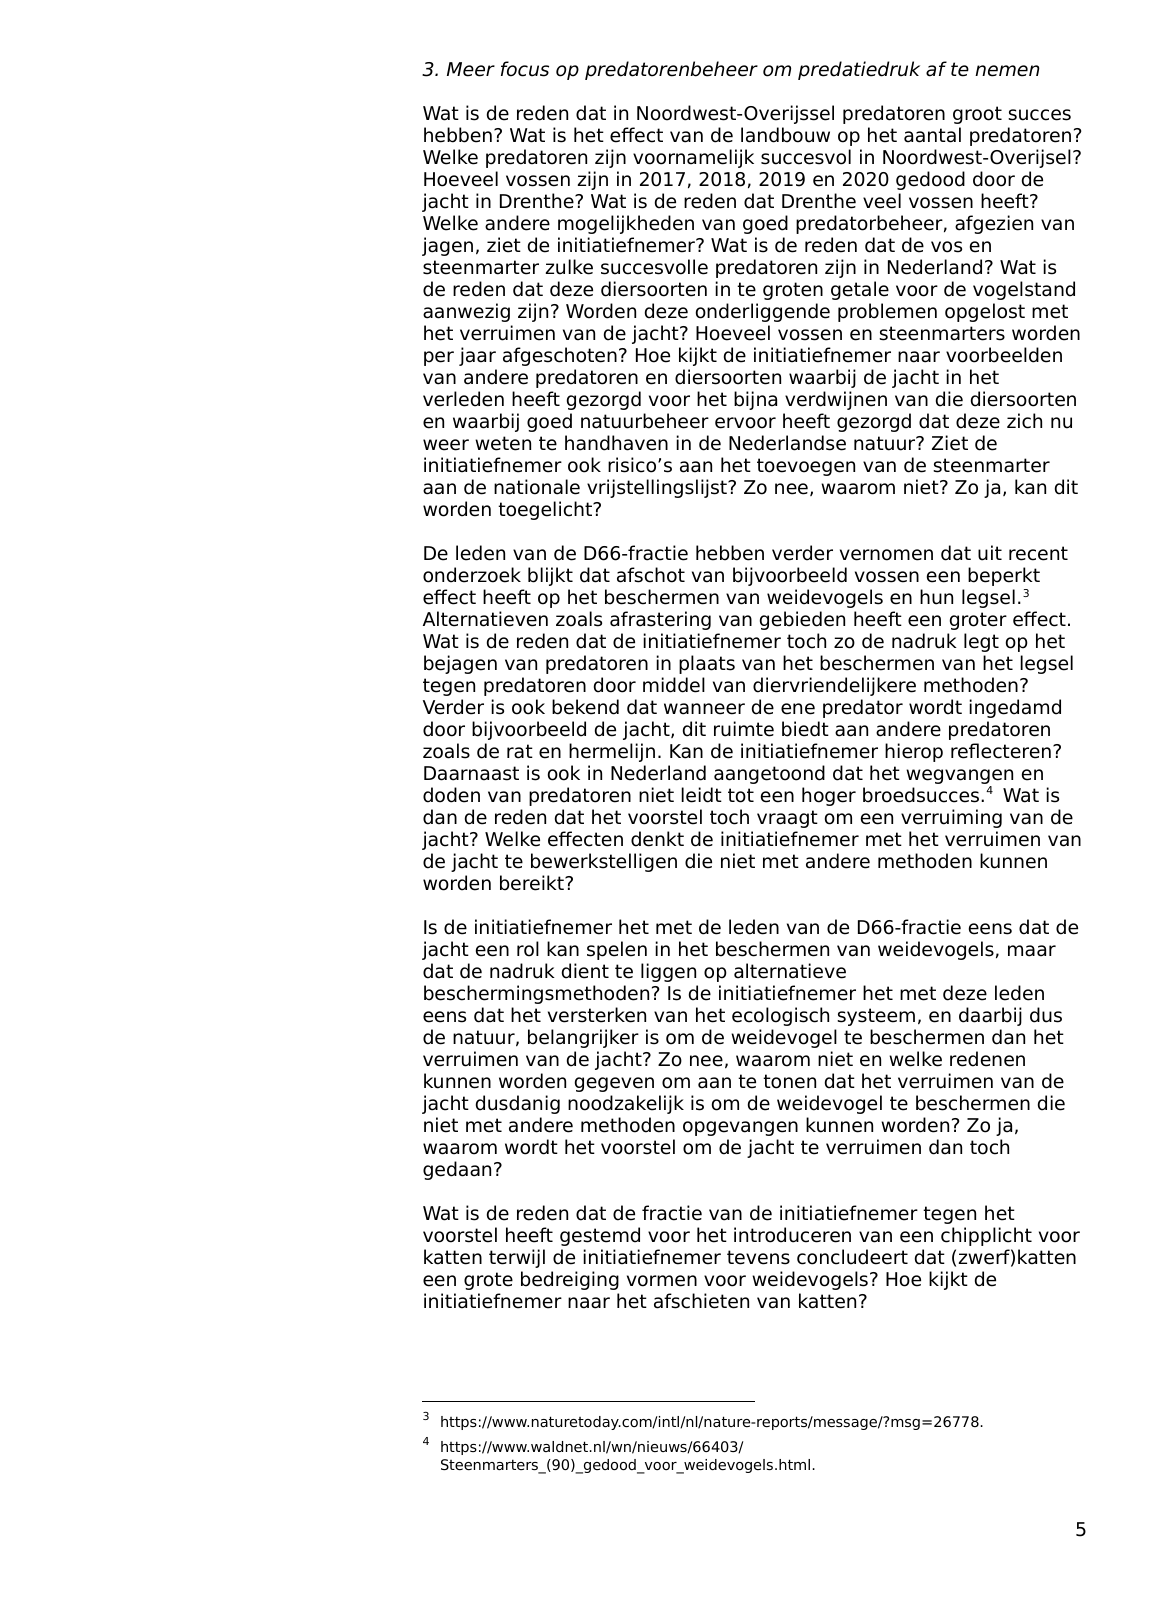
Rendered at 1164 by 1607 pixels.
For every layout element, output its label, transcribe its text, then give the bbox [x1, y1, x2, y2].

text Wat is de reden dat in Noordwest-Overijssel predatoren groot succes hebben? Wat is het effect van de landbouw op het aantal predatoren? Welke predatoren zijn voornamelijk succesvol in Noordwest-Overijsel? Hoeveel vossen zijn in 2017, 2018, 2019 en 2020 gedood door de jacht in Drenthe? Wat is de reden dat Drenthe veel vossen heeft? Welke andere mogelijkheden van goed predatorbeheer, afgezien van jagen, ziet de initiatiefnemer? Wat is de reden dat de vos en steenmarter zulke succesvolle predatoren zijn in Nederland? Wat is de reden dat deze diersoorten in te groten getale voor de vogelstand aanwezig zijn? Worden deze onderliggende problemen opgelost met het verruimen van de jacht? Hoeveel vossen en steenmarters worden per jaar afgeschoten? Hoe kijkt de initiatiefnemer naar voorbeelden van andere predatoren en diersoorten waarbij de jacht in het verleden heeft gezorgd voor het bijna verdwijnen van die diersoorten en waarbij goed natuurbeheer ervoor heeft gezorgd dat deze zich nu weer weten te handhaven in de Nederlandse natuur? Ziet de initiatiefnemer ook risico’s aan het toevoegen van de steenmarter aan de nationale vrijstellingslijst? Zo nee, waarom niet? Zo ja, kan dit worden toegelicht? [422, 103, 1087, 521]
text Wat is de reden dat de fractie van de initiatiefnemer tegen het voorstel heeft gestemd voor het introduceren van een chipplicht voor katten terwijl de initiatiefnemer tevens concludeert dat (zwerf)katten een grote bedreiging vormen voor weidevogels? Hoe kijkt de initiatiefnemer naar het afschieten van katten? [422, 1203, 1087, 1313]
text Is de initiatiefnemer het met de leden van de D66-fractie eens dat de jacht een rol kan spelen in het beschermen van weidevogels, maar dat de nadruk dient te liggen op alternatieve beschermingsmethoden? Is de initiatiefnemer het met deze leden eens dat het versterken van het ecologisch systeem, en daarbij dus de natuur, belangrijker is om de weidevogel te beschermen dan het verruimen van de jacht? Zo nee, waarom niet en welke redenen kunnen worden gegeven om aan te tonen dat het verruimen van de jacht dusdanig noodzakelijk is om de weidevogel te beschermen die niet met andere methoden opgevangen kunnen worden? Zo ja, waarom wordt het voorstel om de jacht te verruimen dan toch gedaan? [422, 917, 1087, 1181]
text De leden van de D66-fractie hebben verder vernomen dat uit recent onderzoek blijkt dat afschot van bijvoorbeeld vossen een beperkt effect heeft op het beschermen van weidevogels en hun legsel. Alternatieven zoals afrastering van gebieden heeft een groter effect. Wat is de reden dat de initiatiefnemer toch zo de nadruk legt op het bejagen van predatoren in plaats van het beschermen van het legsel tegen predatoren door middel van diervriendelijkere methoden? Verder is ook bekend dat wanneer de ene predator wordt ingedamd door bijvoorbeeld de jacht, dit ruimte biedt aan andere predatoren zoals de rat en hermelijn. Kan de initiatiefnemer hierop reflecteren? Daarnaast is ook in Nederland aangetoond dat het wegvangen en doden van predatoren niet leidt tot een hoger broedsucces. Wat is dan de reden dat het voorstel toch vraagt om een verruiming van de jacht? Welke effecten denkt de initiatiefnemer met het verruimen van de jacht te bewerkstelligen die niet met andere methoden kunnen worden bereikt? [422, 543, 1087, 895]
text https://www.waldnet.nl/wn/nieuws/66403/Steenmarters_(90)_gedood_voor_weidevogels.html. [422, 1435, 1087, 1474]
text https://www.naturetoday.com/intl/nl/nature-reports/message/?msg=26778. [422, 1410, 1087, 1432]
subtitle 3. Meer focus op predatorenbeheer om predatiedruk af te nemen [422, 59, 1087, 81]
